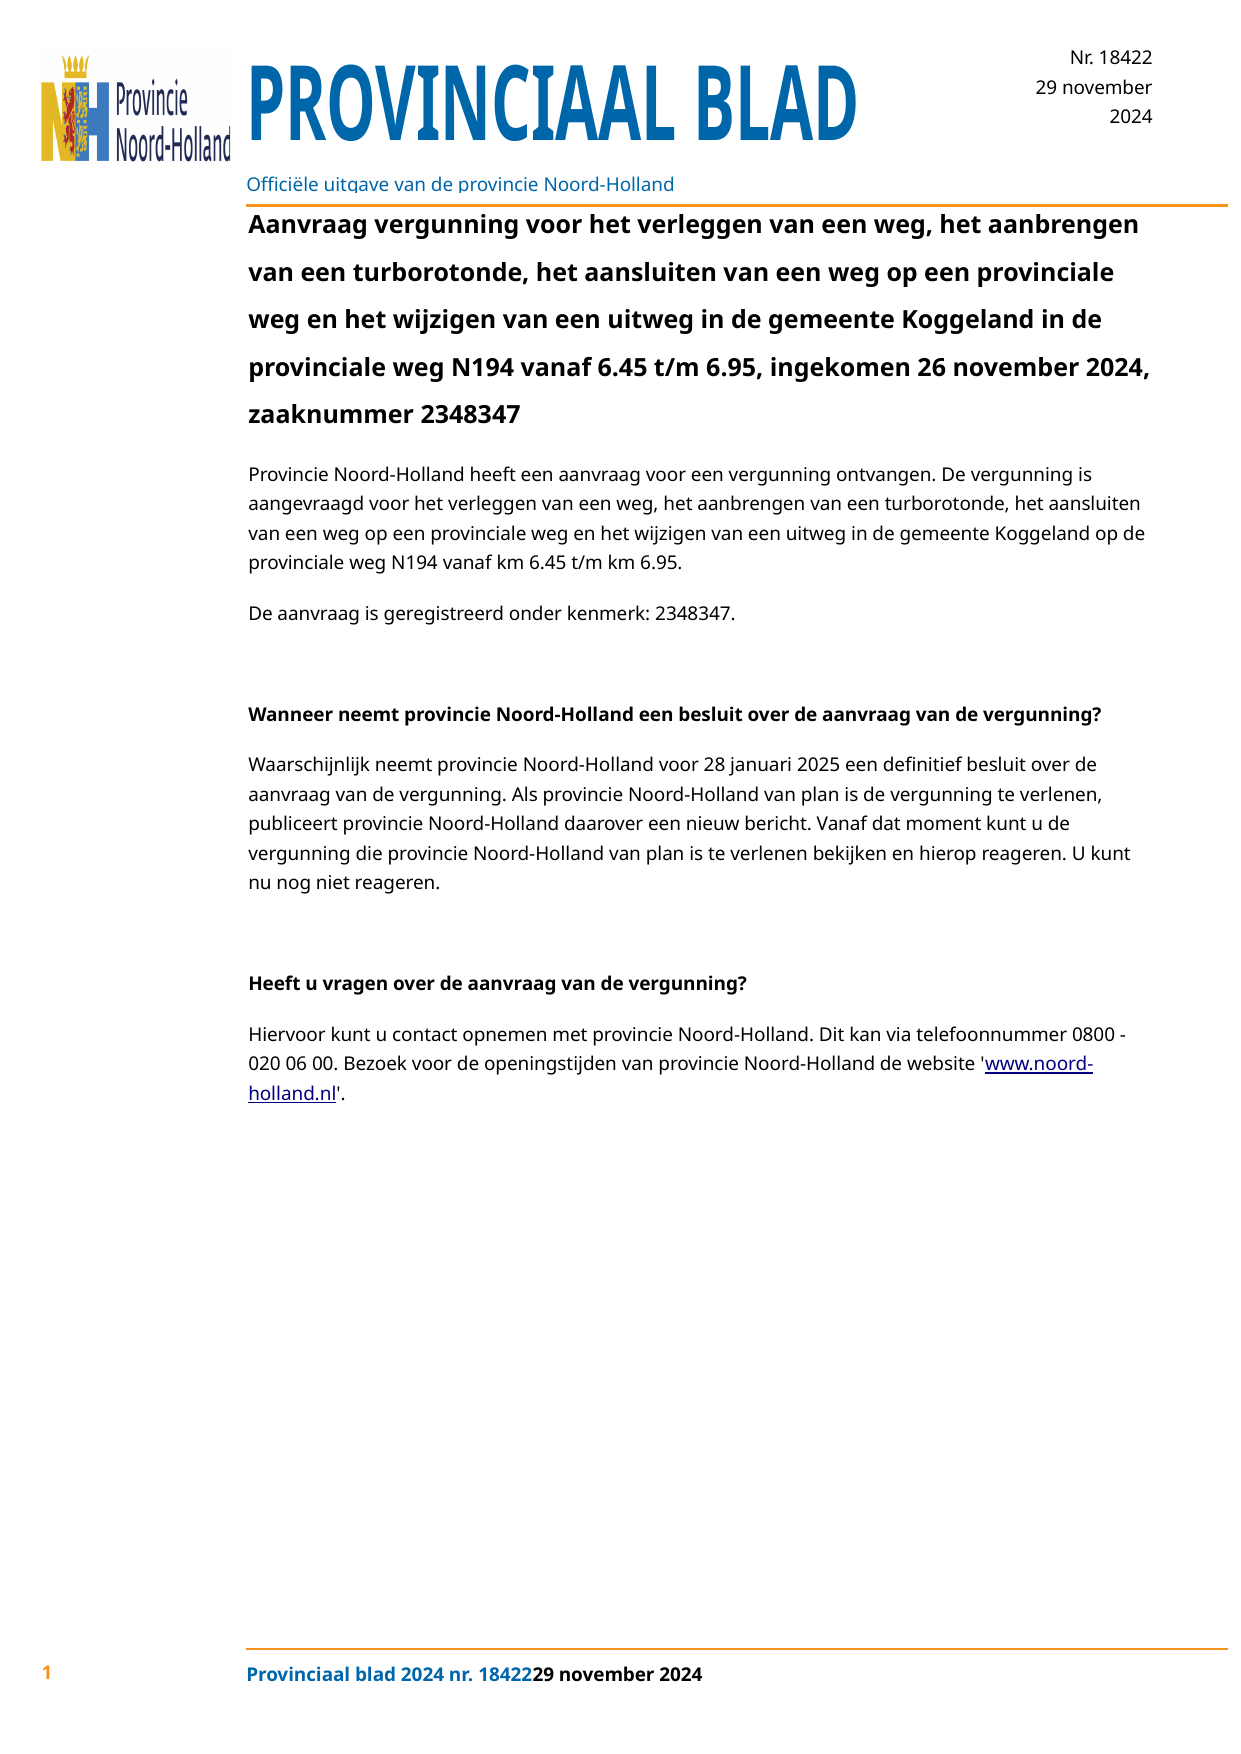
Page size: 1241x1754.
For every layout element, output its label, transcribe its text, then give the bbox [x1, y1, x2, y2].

text Provincie Noord-Holland heeft een aanvraag voor een vergunning ontvangen. De vergunning is aangevraagd voor het verleggen van een weg, het aanbrengen van een turborotonde, het aansluiten van een weg op een provinciale weg en het wijzigen van een uitweg in de gemeente Koggeland op de provinciale weg N194 vanaf km 6.45 t/m km 6.95. [248, 461, 1152, 575]
text Waarschijnlijk neemt provincie Noord-Holland voor 28 januari 2025 een definitief besluit over de aanvraag van de vergunning. Als provincie Noord-Holland van plan is de vergunning te verlenen, publiceert provincie Noord-Holland daarover een nieuw bericht. Vanaf dat moment kunt u de vergunning die provincie Noord-Holland van plan is te verlenen bekijken en hierop reageren. U kunt nu nog niet reageren. [248, 751, 1152, 895]
text Heeft u vragen over de aanvraag van de vergunning? [248, 970, 1152, 996]
text Aanvraag vergunning voor het verleggen van een weg, het aanbrengen van een turborotonde, het aansluiten van een weg op een provinciale weg en het wijzigen van een uitweg in de gemeente Koggeland in de provinciale weg N194 vanaf 6.45 t/m 6.95, ingekomen 26 november 2024, zaaknummer 2348347 [248, 207, 1152, 431]
picture [41, 47, 231, 172]
text Hiervoor kunt u contact opnemen met provincie Noord-Holland. Dit kan via telefoonnummer 0800 - 020 06 00. Bezoek voor de openingstijden van provincie Noord-Holland de website 'www.noord-holland.nl'. [248, 1021, 1152, 1106]
text De aanvraag is geregistreerd onder kenmerk: 2348347. [248, 600, 1152, 626]
text Wanneer neemt provincie Noord-Holland een besluit over de aanvraag van de vergunning? [248, 701, 1152, 726]
